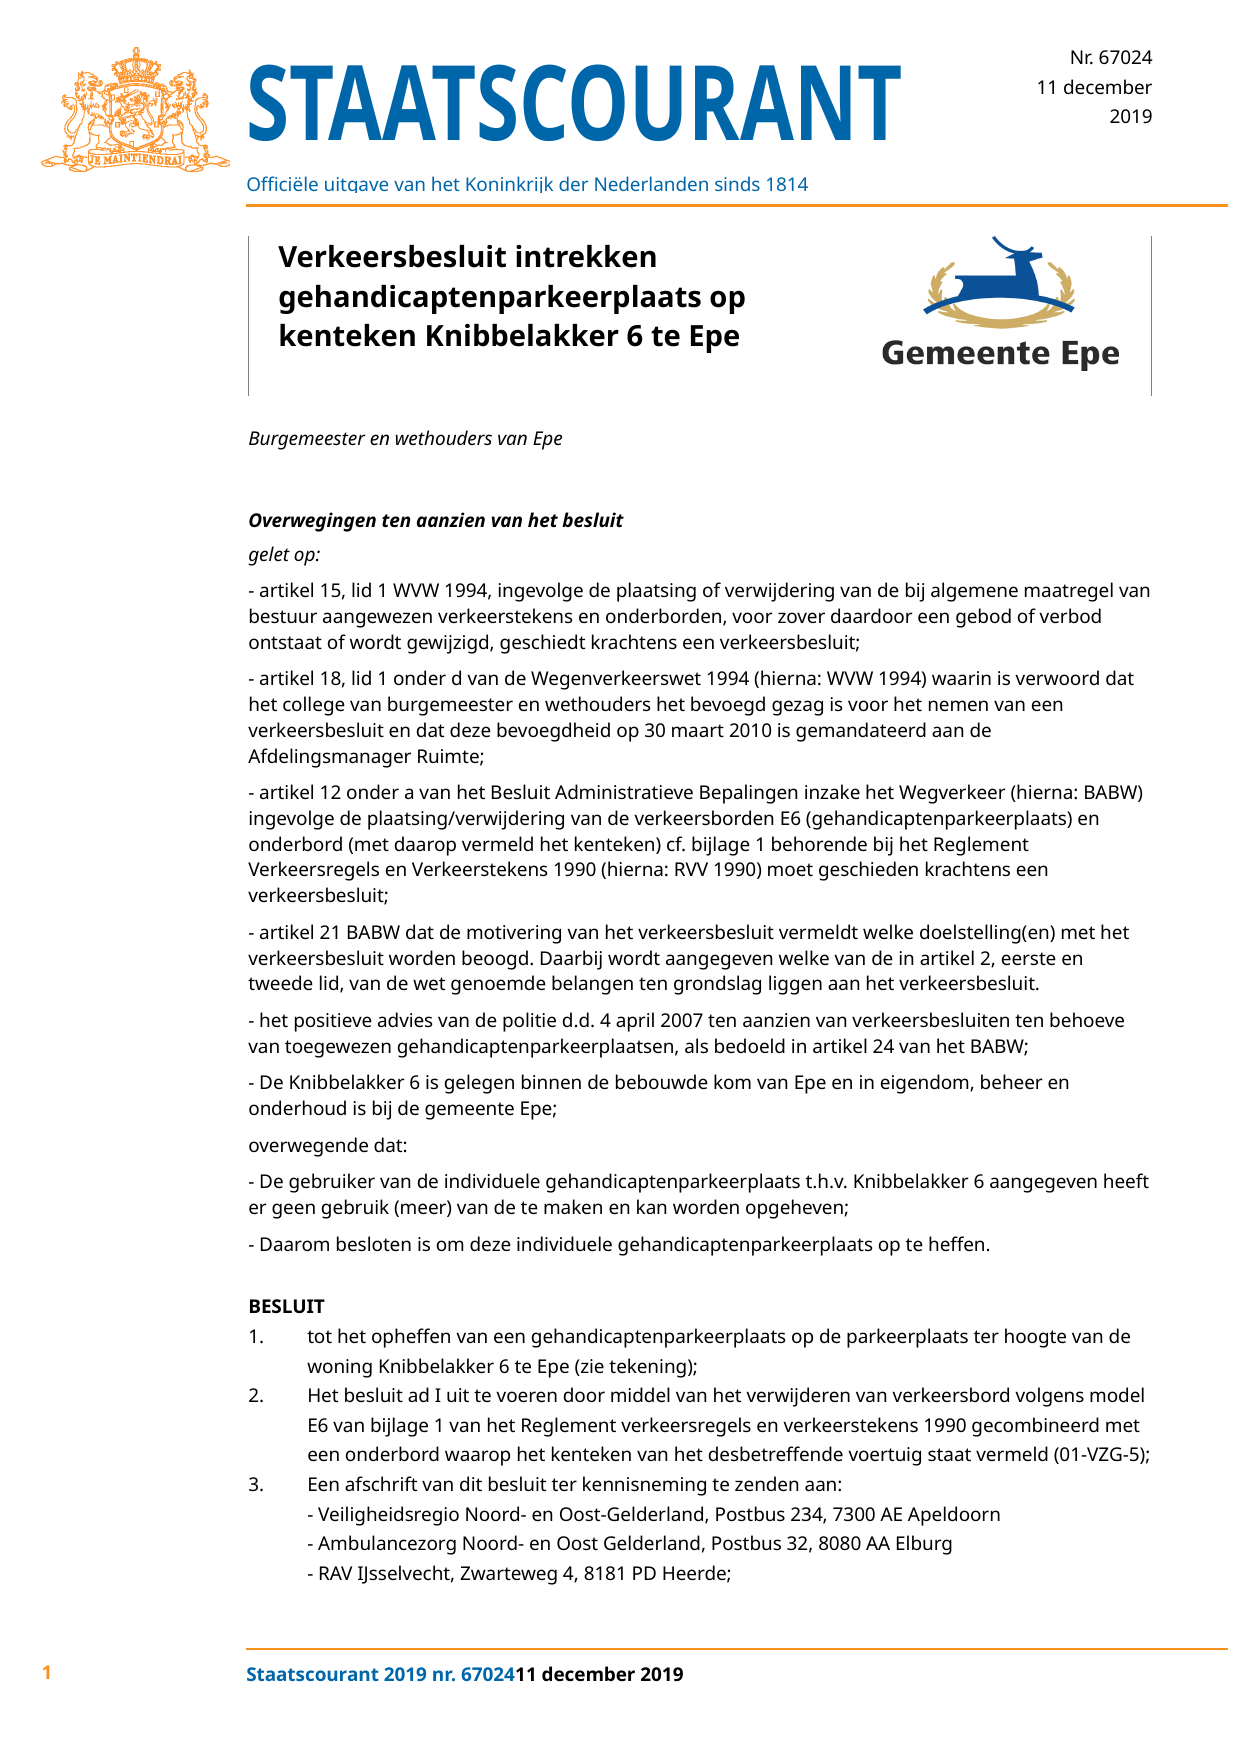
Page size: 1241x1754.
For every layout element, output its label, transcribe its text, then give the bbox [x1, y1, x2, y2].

text - Daarom besloten is om deze individuele gehandicaptenparkeerplaats op te heffen. [248, 1231, 1152, 1257]
text overwegende dat: [248, 1132, 1152, 1158]
text - artikel 15, lid 1 WVW 1994, ingevolge de plaatsing of verwijdering van de bij algemene maatregel van bestuur aangewezen verkeerstekens en onderborden, voor zover daardoor een gebod of verbod ontstaat of wordt gewijzigd, geschiedt krachtens een verkeersbesluit; [248, 577, 1152, 655]
text - De Knibbelakker 6 is gelegen binnen de bebouwde kom van Epe en in eigendom, beheer en onderhoud is bij de gemeente Epe; [248, 1069, 1152, 1121]
table_header [850, 236, 1151, 396]
picture [41, 47, 231, 172]
list Het besluit ad I uit te voeren door middel van het verwijderen van verkeersbord volgens model E6 van bijlage 1 van het Reglement verkeersregels en verkeerstekens 1990 gecombineerd met een onderbord waarop het kenteken van het desbetreffende voertuig staat vermeld (01-VZG-5); [248, 1382, 1152, 1467]
text - artikel 12 onder a van het Besluit Administratieve Bepalingen inzake het Wegverkeer (hierna: BABW) ingevolge de plaatsing/verwijdering van de verkeersborden E6 (gehandicaptenparkeerplaats) en onderbord (met daarop vermeld het kenteken) cf. bijlage 1 behorende bij het Reglement Verkeersregels en Verkeerstekens 1990 (hierna: RVV 1990) moet geschieden krachtens een verkeersbesluit; [248, 779, 1152, 908]
text Burgemeester en wethouders van Epe [248, 426, 1152, 451]
list - RAV IJsselvecht, Zwarteweg 4, 8181 PD Heerde; [248, 1560, 1152, 1586]
text BESLUIT [248, 1294, 1152, 1319]
text gelet op: [248, 541, 1152, 567]
text - artikel 21 BABW dat de motivering van het verkeersbesluit vermeldt welke doelstelling(en) met het verkeersbesluit worden beoogd. Daarbij wordt aangegeven welke van de in artikel 2, eerste en tweede lid, van de wet genoemde belangen ten grondslag liggen aan het verkeersbesluit. [248, 919, 1152, 996]
text - artikel 18, lid 1 onder d van de Wegenverkeerswet 1994 (hierna: WVW 1994) waarin is verwoord dat het college van burgemeester en wethouders het bevoegd gezag is voor het nemen van een verkeersbesluit en dat deze bevoegdheid op 30 maart 2010 is gemandateerd aan de Afdelingsmanager Ruimte; [248, 666, 1152, 768]
list Een afschrift van dit besluit ter kennisneming te zenden aan: [248, 1471, 1152, 1497]
text - het positieve advies van de politie d.d. 4 april 2007 ten aanzien van verkeersbesluiten ten behoeve van toegewezen gehandicaptenparkeerplaatsen, als bedoeld in artikel 24 van het BABW; [248, 1007, 1152, 1059]
table_header Verkeersbesluit intrekken gehandicaptenparkeerplaats op kenteken Knibbelakker 6 te Epe [249, 236, 850, 396]
list tot het opheffen van een gehandicaptenparkeerplaats op de parkeerplaats ter hoogte van de woning Knibbelakker 6 te Epe (zie tekening); [248, 1323, 1152, 1379]
list - Ambulancezorg Noord- en Oost Gelderland, Postbus 32, 8080 AA Elburg [248, 1530, 1152, 1556]
picture [882, 236, 1119, 371]
text - De gebruiker van de individuele gehandicaptenparkeerplaats t.h.v. Knibbelakker 6 aangegeven heeft er geen gebruik (meer) van de te maken en kan worden opgeheven; [248, 1169, 1152, 1220]
text Overwegingen ten aanzien van het besluit [248, 507, 1152, 532]
list - Veiligheidsregio Noord- en Oost-Gelderland, Postbus 234, 7300 AE Apeldoorn [248, 1501, 1152, 1527]
